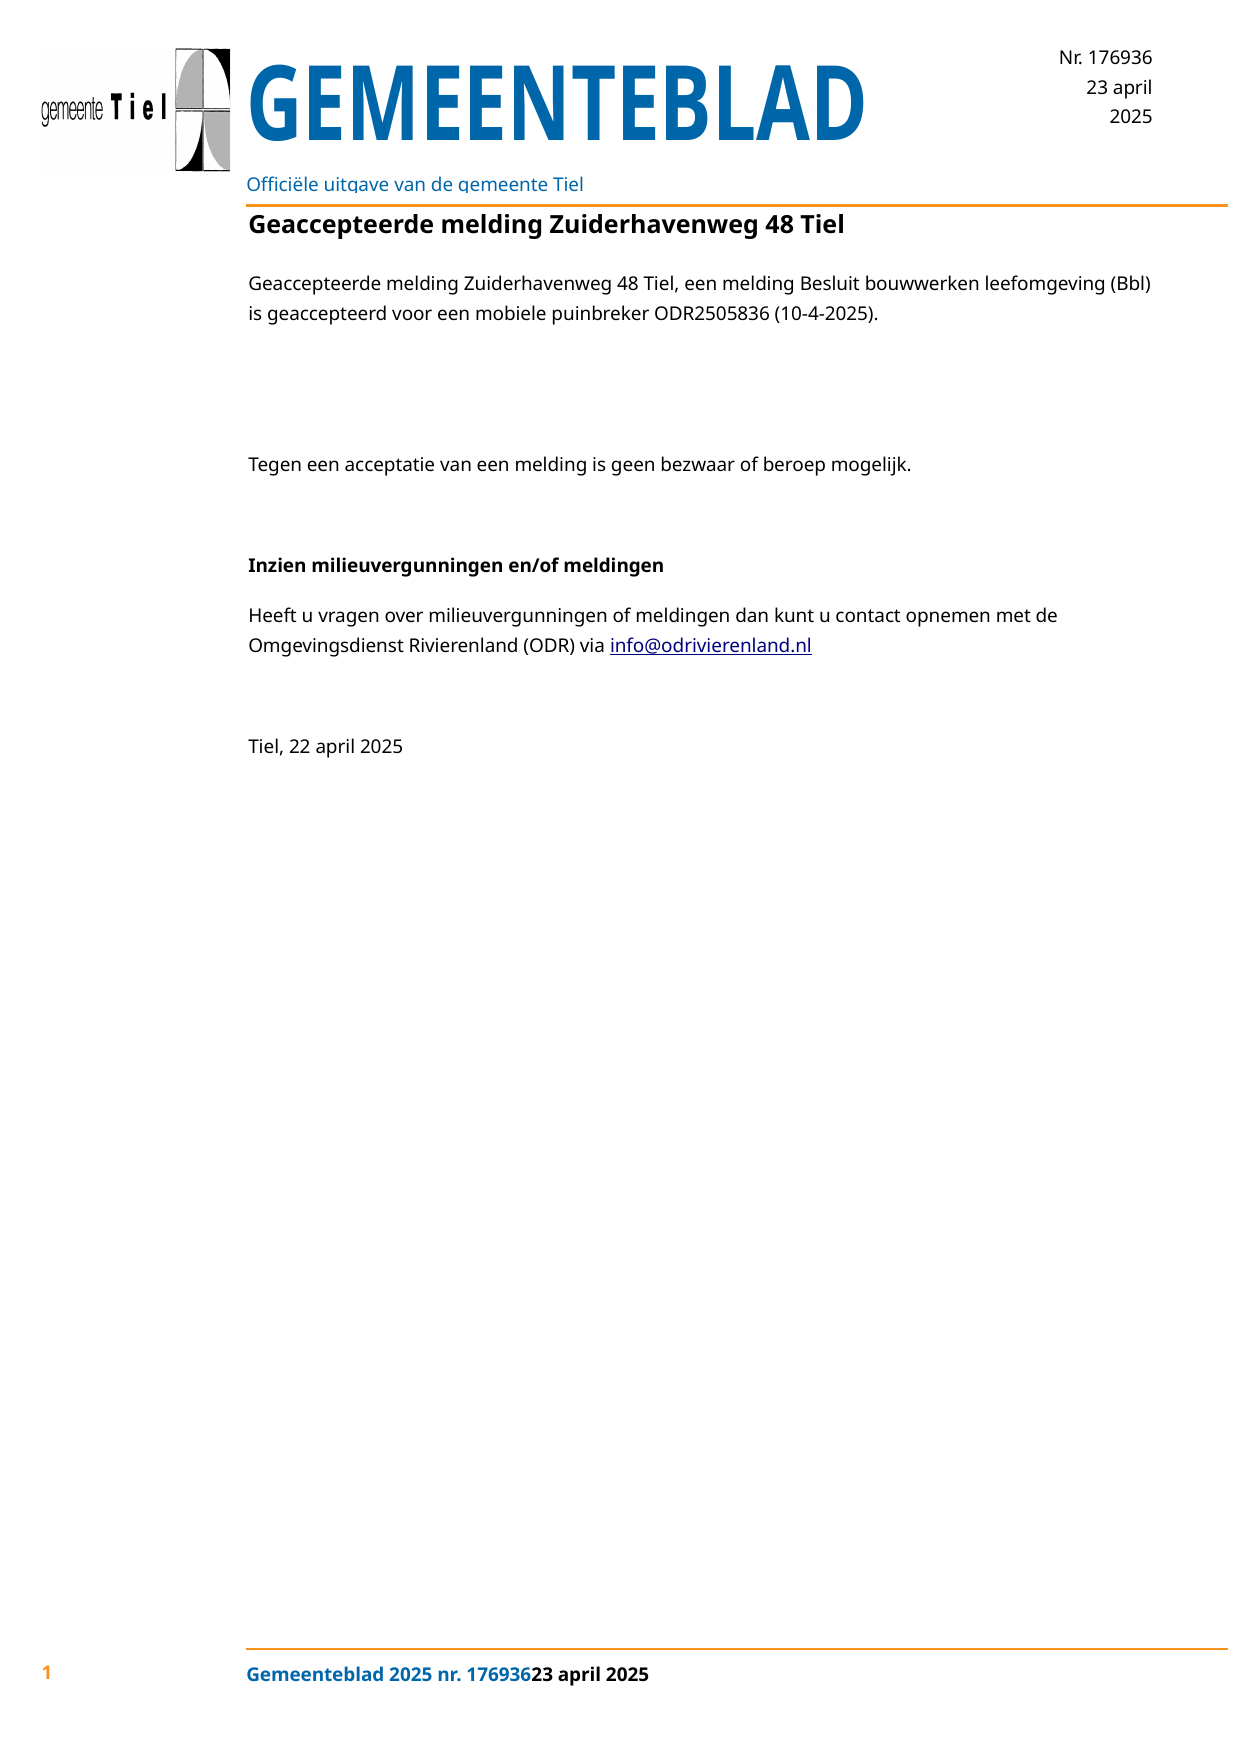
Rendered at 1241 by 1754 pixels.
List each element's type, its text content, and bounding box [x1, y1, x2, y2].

text Geaccepteerde melding Zuiderhavenweg 48 Tiel, een melding Besluit bouwwerken leefomgeving (Bbl) is geaccepteerd voor een mobiele puinbreker ODR2505836 (10-4-2025). [248, 270, 1152, 326]
text Heeft u vragen over milieuvergunningen of meldingen dan kunt u contact opnemen met de Omgevingsdienst Rivierenland (ODR) via info@odrivierenland.nl [248, 602, 1152, 658]
text Geaccepteerde melding Zuiderhavenweg 48 Tiel [248, 207, 1152, 241]
picture [41, 47, 231, 172]
text Tegen een acceptatie van een melding is geen bezwaar of beroep mogelijk. [248, 451, 1152, 477]
text Tiel, 22 april 2025 [248, 733, 1152, 758]
text Inzien milieuvergunningen en/of meldingen [248, 552, 1152, 578]
